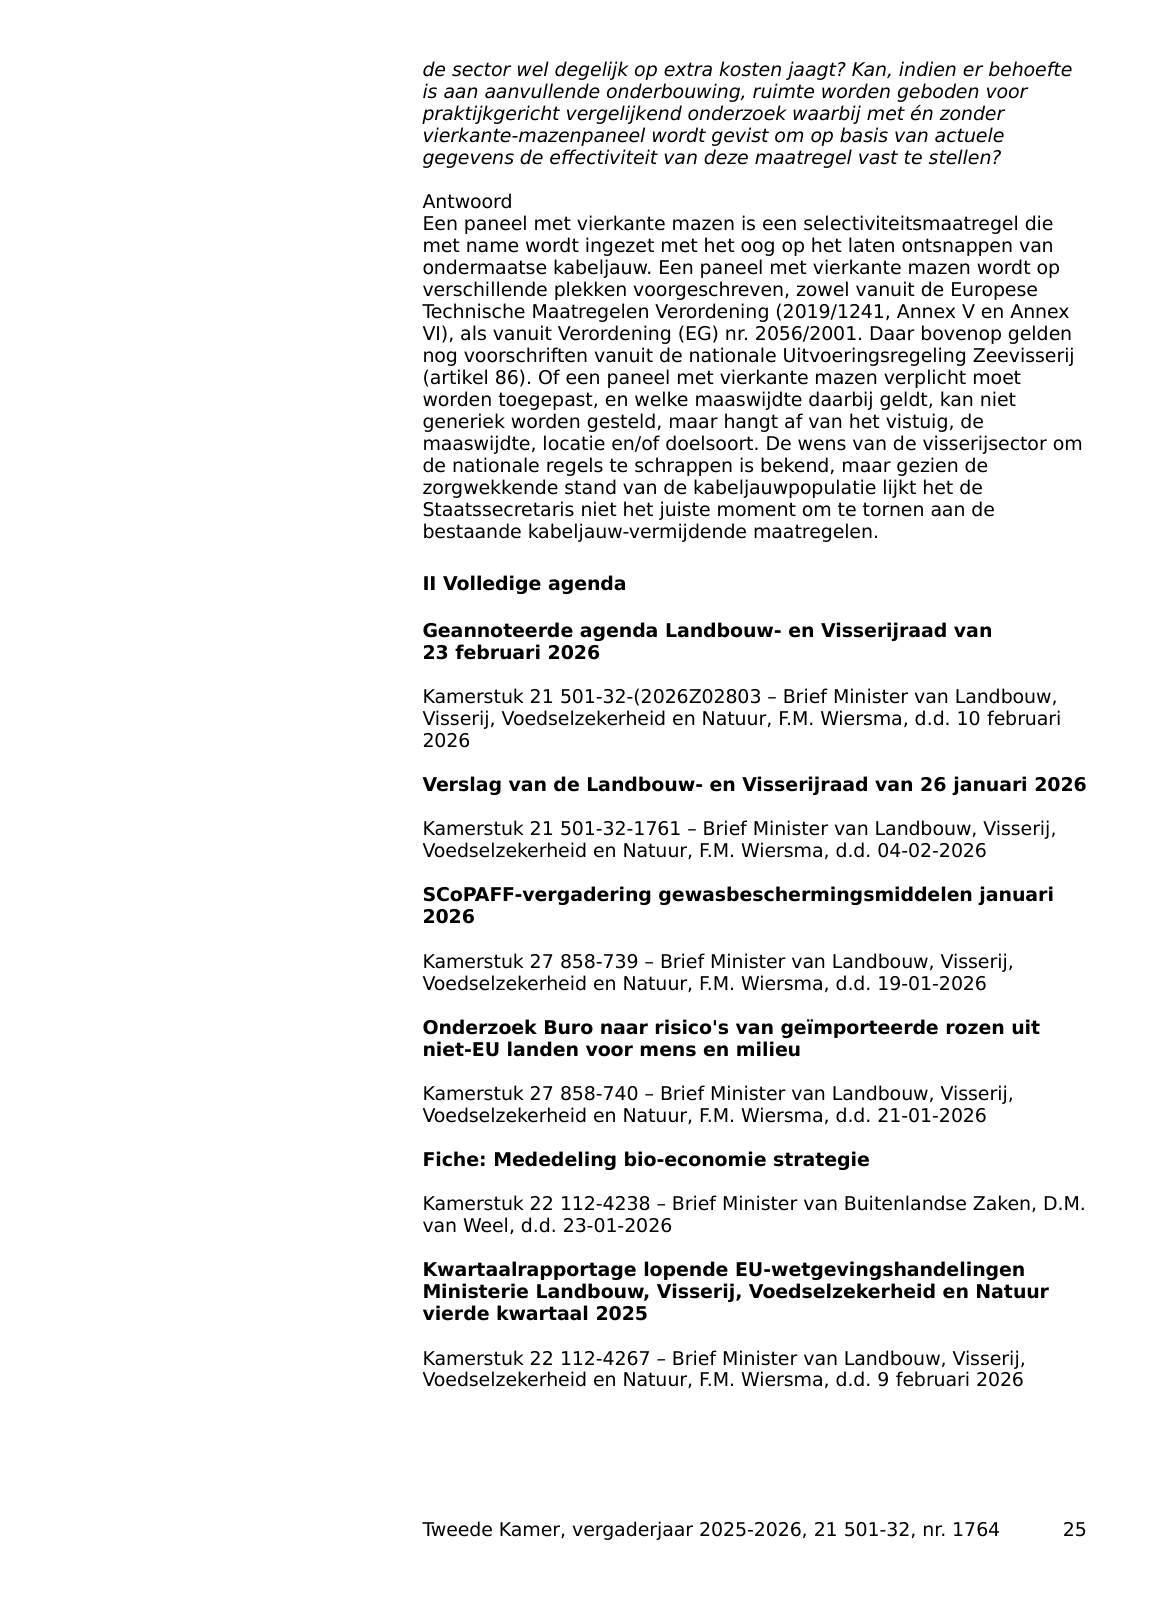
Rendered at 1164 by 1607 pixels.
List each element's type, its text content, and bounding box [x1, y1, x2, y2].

subtitle Kwartaalrapportage lopende EU-wetgevingshandelingen Ministerie Landbouw, Visserij, Voedselzekerheid en Natuur vierde kwartaal 2025 [422, 1259, 1087, 1325]
text Kamerstuk 21 501-32-1761 – Brief Minister van Landbouw, Visserij, Voedselzekerheid en Natuur, F.M. Wiersma, d.d. 04-02-2026 [422, 818, 1087, 862]
text de sector wel degelijk op extra kosten jaagt? Kan, indien er behoefte is aan aanvullende onderbouwing, ruimte worden geboden voor praktijkgericht vergelijkend onderzoek waarbij met én zonder vierkante-mazenpaneel wordt gevist om op basis van actuele gegevens de effectiviteit van deze maatregel vast te stellen? [422, 59, 1087, 169]
subtitle Geannoteerde agenda Landbouw- en Visserijraad van 23 februari 2026 [422, 620, 1087, 664]
text Kamerstuk 22 112-4267 – Brief Minister van Landbouw, Visserij, Voedselzekerheid en Natuur, F.M. Wiersma, d.d. 9 februari 2026 [422, 1347, 1087, 1391]
subtitle II Volledige agenda [422, 573, 1087, 595]
text Kamerstuk 21 501-32-(2026Z02803 – Brief Minister van Landbouw, Visserij, Voedselzekerheid en Natuur, F.M. Wiersma, d.d. 10 februari 2026 [422, 686, 1087, 752]
subtitle Verslag van de Landbouw- en Visserijraad van 26 januari 2026 [422, 774, 1087, 796]
text Kamerstuk 27 858-739 – Brief Minister van Landbouw, Visserij, Voedselzekerheid en Natuur, F.M. Wiersma, d.d. 19-01-2026 [422, 951, 1087, 994]
subtitle Fiche: Mededeling bio-economie strategie [422, 1149, 1087, 1171]
subtitle Onderzoek Buro naar risico's van geïmporteerde rozen uit niet-EU landen voor mens en milieu [422, 1017, 1087, 1061]
subtitle SCoPAFF-vergadering gewasbeschermingsmiddelen januari 2026 [422, 884, 1087, 928]
text Antwoord [422, 191, 1087, 213]
text Kamerstuk 22 112-4238 – Brief Minister van Buitenlandse Zaken, D.M. van Weel, d.d. 23-01-2026 [422, 1193, 1087, 1237]
text Een paneel met vierkante mazen is een selectiviteitsmaatregel die met name wordt ingezet met het oog op het laten ontsnappen van ondermaatse kabeljauw. Een paneel met vierkante mazen wordt op verschillende plekken voorgeschreven, zowel vanuit de Europese Technische Maatregelen Verordening (2019/1241, Annex V en Annex VI), als vanuit Verordening (EG) nr. 2056/2001. Daar bovenop gelden nog voorschriften vanuit de nationale Uitvoeringsregeling Zeevisserij (artikel 86). Of een paneel met vierkante mazen verplicht moet worden toegepast, en welke maaswijdte daarbij geldt, kan niet generiek worden gesteld, maar hangt af van het vistuig, de maaswijdte, locatie en/of doelsoort. De wens van de visserijsector om de nationale regels te schrappen is bekend, maar gezien de zorgwekkende stand van de kabeljauwpopulatie lijkt het de Staatssecretaris niet het juiste moment om te tornen aan de bestaande kabeljauw-vermijdende maatregelen. [422, 213, 1087, 543]
text Kamerstuk 27 858-740 – Brief Minister van Landbouw, Visserij, Voedselzekerheid en Natuur, F.M. Wiersma, d.d. 21-01-2026 [422, 1083, 1087, 1127]
